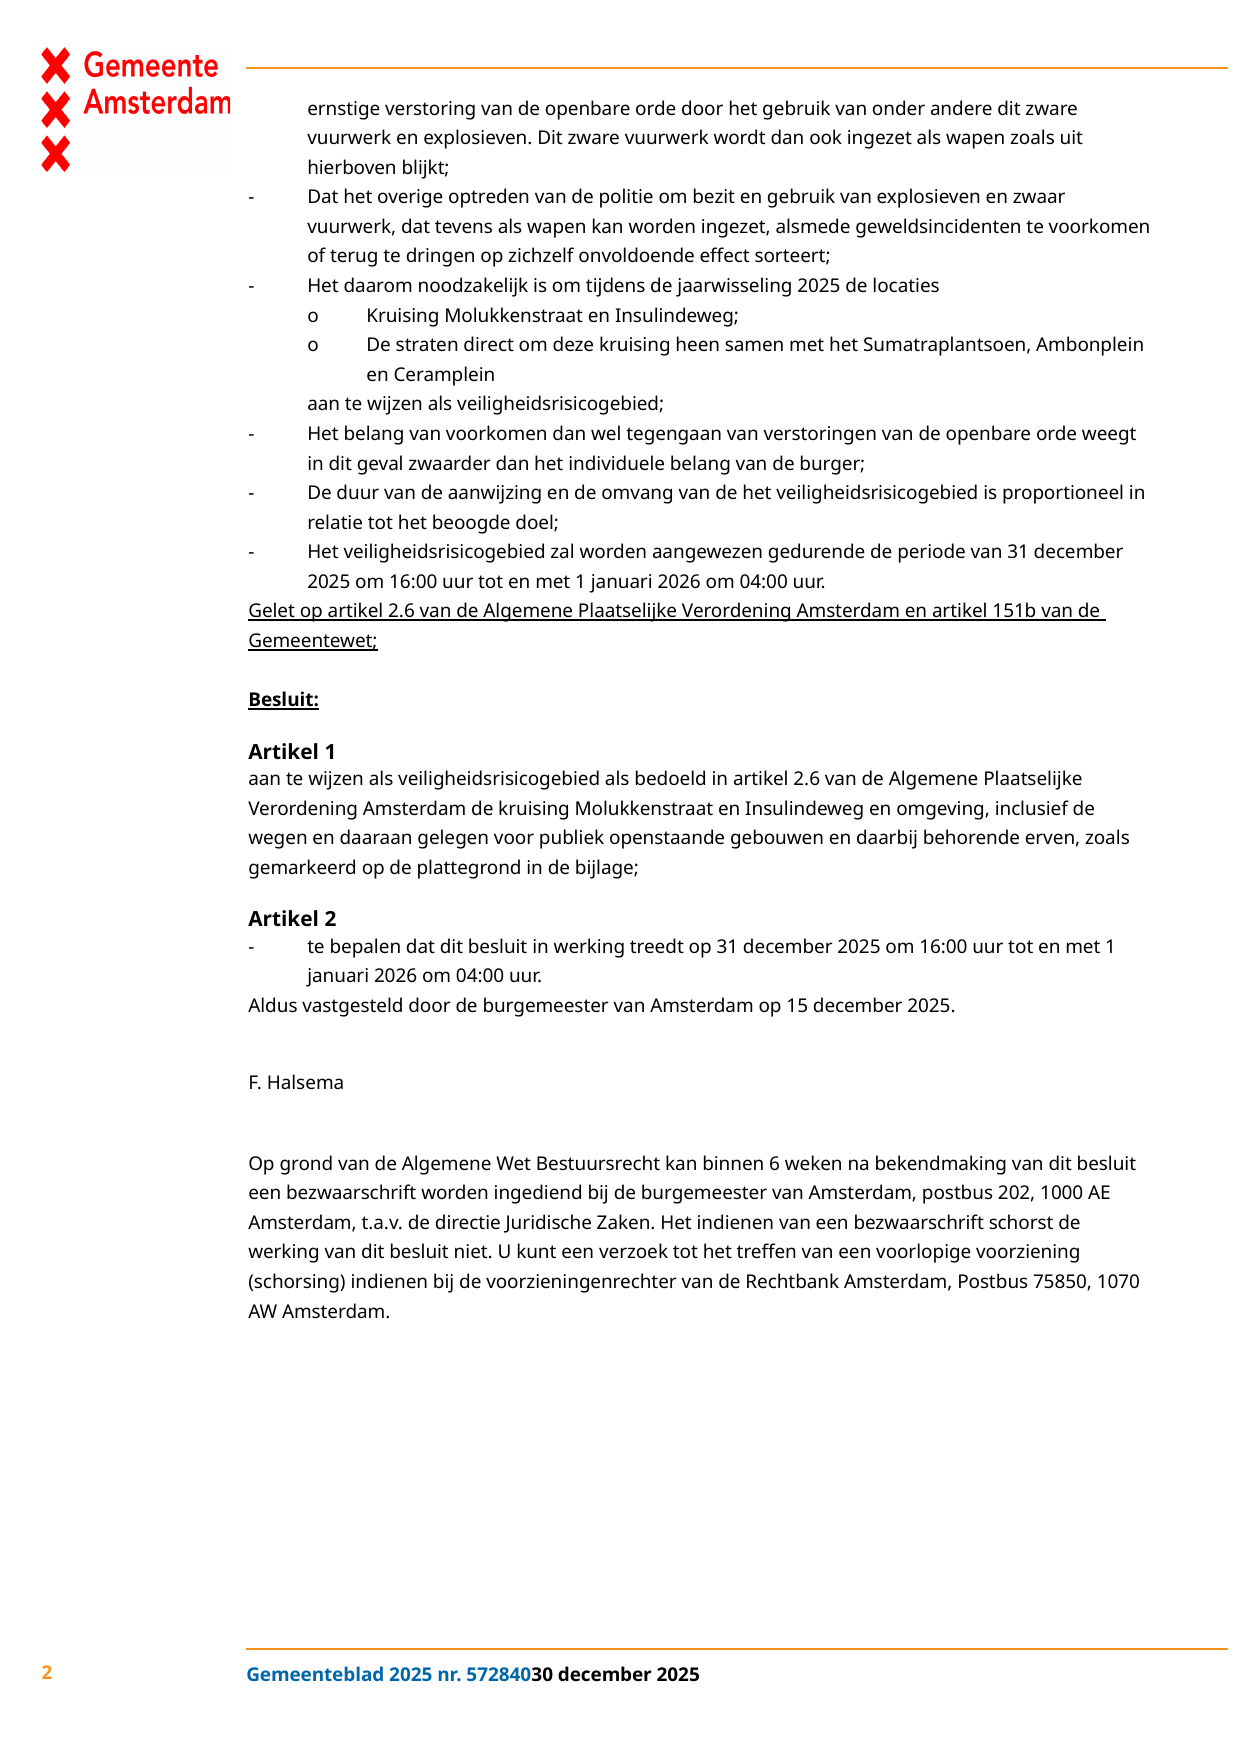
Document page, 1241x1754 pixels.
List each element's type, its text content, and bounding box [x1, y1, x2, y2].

list te bepalen dat dit besluit in werking treedt op 31 december 2025 om 16:00 uur tot en met 1 januari 2026 om 04:00 uur. [248, 933, 1152, 988]
text Aldus vastgesteld door de burgemeester van Amsterdam op 15 december 2025. [248, 992, 1152, 1018]
list Kruising Molukkenstraat en Insulindeweg; [307, 302, 1152, 328]
text Gelet op artikel 2.6 van de Algemene Plaatselijke Verordening Amsterdam en artikel 151b van de Gemeentewet; [248, 598, 1152, 653]
list Het belang van voorkomen dan wel tegengaan van verstoringen van de openbare orde weegt in dit geval zwaarder dan het individuele belang van de burger; [248, 420, 1152, 476]
text F. Halsema [248, 1069, 1152, 1095]
list Het veiligheidsrisicogebied zal worden aangewezen gedurende de periode van 31 december 2025 om 16:00 uur tot en met 1 januari 2026 om 04:00 uur. [248, 538, 1152, 594]
list De straten direct om deze kruising heen samen met het Sumatraplantsoen, Ambonplein en Ceramplein [307, 331, 1152, 387]
text aan te wijzen als veiligheidsrisicogebied als bedoeld in artikel 2.6 van de Algemene Plaatselijke Verordening Amsterdam de kruising Molukkenstraat en Insulindeweg en omgeving, inclusief de wegen en daaraan gelegen voor publiek openstaande gebouwen en daarbij behorende erven, zoals gemarkeerd op de plattegrond in de bijlage; [248, 765, 1152, 880]
text Artikel 1 [248, 737, 1152, 765]
text Besluit: [248, 686, 1152, 712]
list Dat het overige optreden van de politie om bezit en gebruik van explosieven en zwaar vuurwerk, dat tevens als wapen kan worden ingezet, alsmede geweldsincidenten te voorkomen of terug te dringen op zichzelf onvoldoende effect sorteert; [248, 183, 1152, 268]
list ernstige verstoring van de openbare orde door het gebruik van onder andere dit zware vuurwerk en explosieven. Dit zware vuurwerk wordt dan ook ingezet als wapen zoals uit hierboven blijkt; [248, 95, 1152, 180]
text Artikel 2 [248, 904, 1152, 933]
list Het daarom noodzakelijk is om tijdens de jaarwisseling 2025 de locaties [248, 272, 1152, 298]
list De duur van de aanwijzing en de omvang van de het veiligheidsrisicogebied is proportioneel in relatie tot het beoogde doel; [248, 479, 1152, 535]
text Op grond van de Algemene Wet Bestuursrecht kan binnen 6 weken na bekendmaking van dit besluit een bezwaarschrift worden ingediend bij de burgemeester van Amsterdam, postbus 202, 1000 AE Amsterdam, t.a.v. de directie Juridische Zaken. Het indienen van een bezwaarschrift schorst de werking van dit besluit niet. U kunt een verzoek tot het treffen van een voorlopige voorziening (schorsing) indienen bij de voorzieningenrechter van de Rechtbank Amsterdam, Postbus 75850, 1070 AW Amsterdam. [248, 1150, 1152, 1323]
list aan te wijzen als veiligheidsrisicogebied; [248, 391, 1152, 416]
picture [41, 47, 231, 172]
